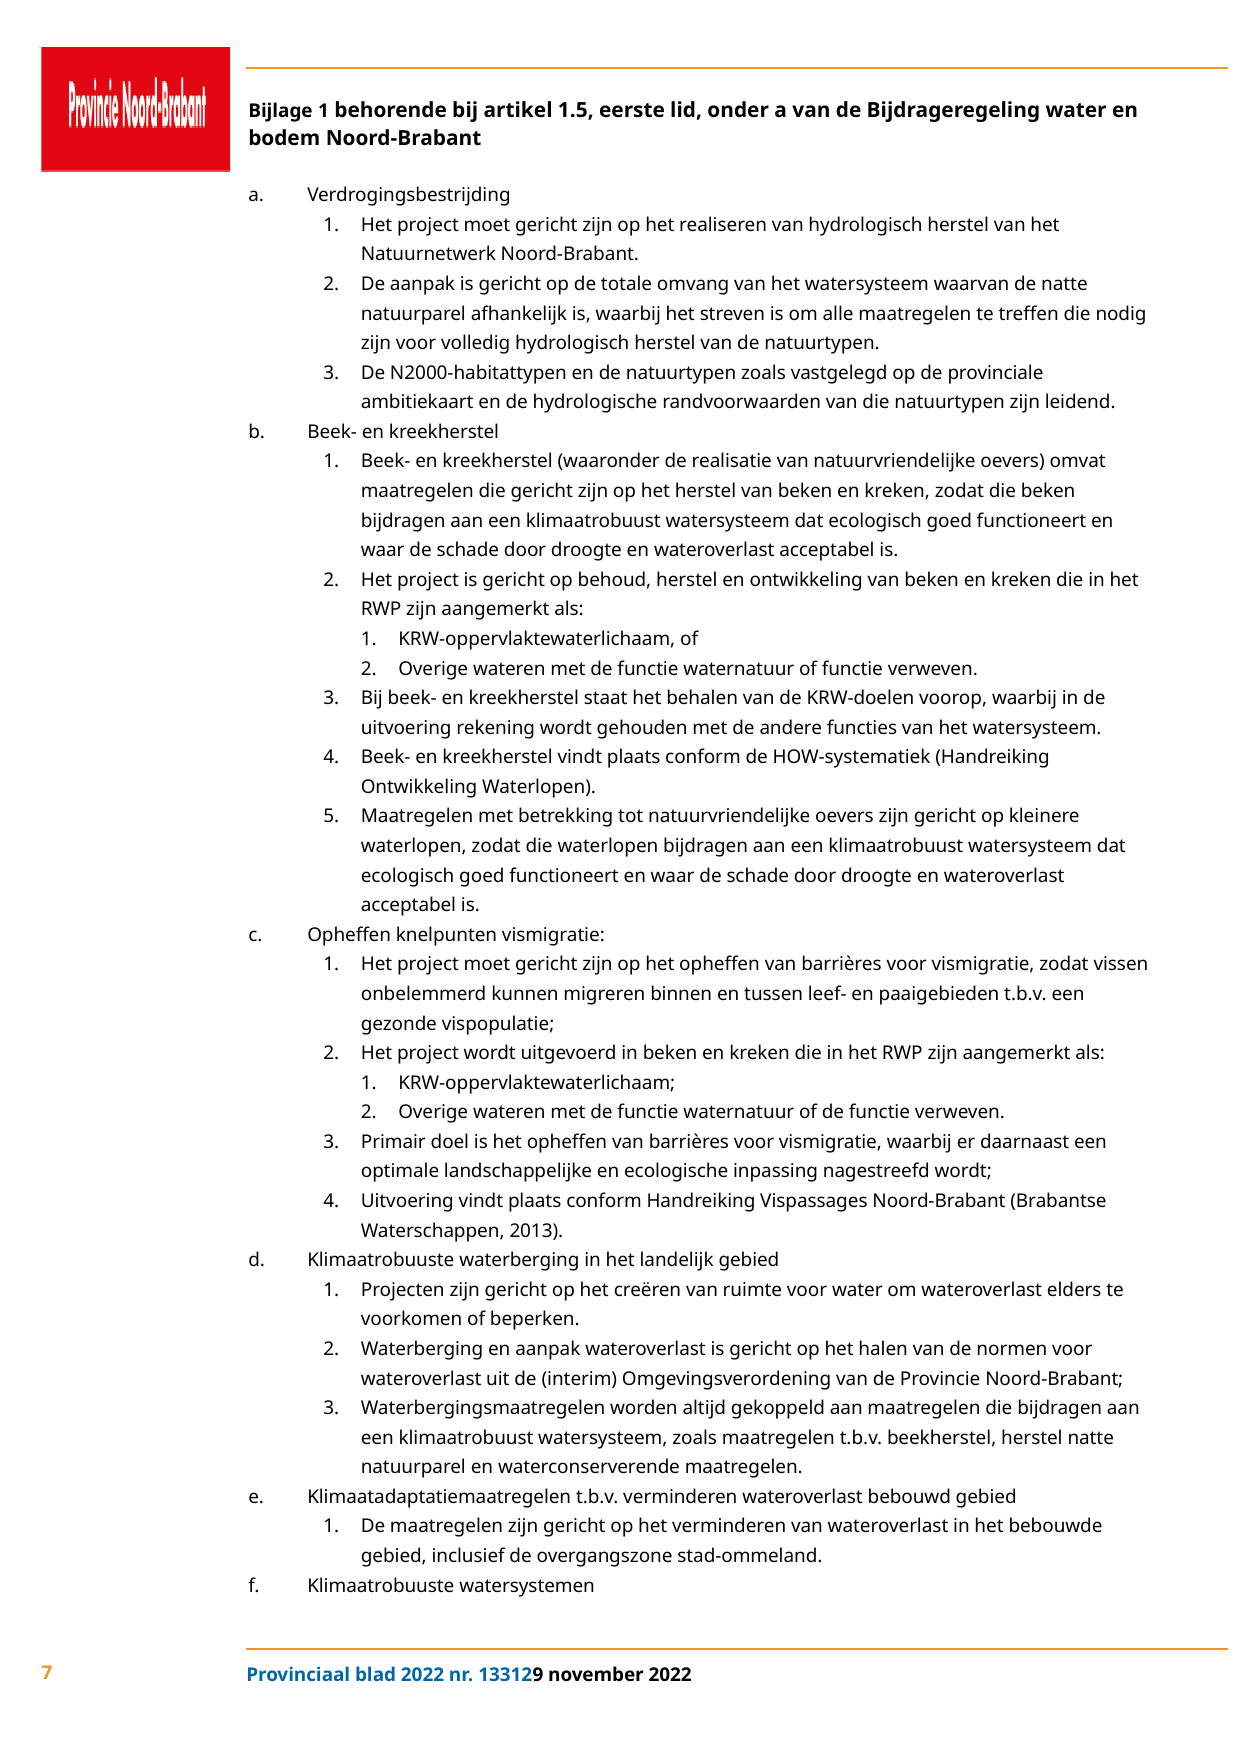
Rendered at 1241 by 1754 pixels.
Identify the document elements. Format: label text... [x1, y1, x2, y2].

list Uitvoering vindt plaats conform Handreiking Vispassages Noord-Brabant (Brabantse Waterschappen, 2013). [323, 1187, 1152, 1242]
list Klimaatadaptatiemaatregelen t.b.v. verminderen wateroverlast bebouwd gebied [248, 1483, 1152, 1509]
list Beek- en kreekherstel (waaronder de realisatie van natuurvriendelijke oevers) omvat maatregelen die gericht zijn op het herstel van beken en kreken, zodat die beken bijdragen aan een klimaatrobuust watersysteem dat ecologisch goed functioneert en waar de schade door droogte en wateroverlast acceptabel is. [323, 448, 1152, 562]
list Projecten zijn gericht op het creëren van ruimte voor water om wateroverlast elders te voorkomen of beperken. [323, 1276, 1152, 1331]
list Bij beek- en kreekherstel staat het behalen van de KRW-doelen voorop, waarbij in de uitvoering rekening wordt gehouden met de andere functies van het watersysteem. [323, 684, 1152, 739]
list Beek- en kreekherstel vindt plaats conform de HOW-systematiek (Handreiking Ontwikkeling Waterlopen). [323, 743, 1152, 799]
list Overige wateren met de functie waternatuur of functie verweven. [361, 655, 1152, 680]
list De N2000-habitattypen en de natuurtypen zoals vastgelegd op de provinciale ambitiekaart en de hydrologische randvoorwaarden van die natuurtypen zijn leidend. [323, 359, 1152, 414]
list Het project moet gericht zijn op het realiseren van hydrologisch herstel van het Natuurnetwerk Noord-Brabant. [323, 211, 1152, 266]
list Het project wordt uitgevoerd in beken en kreken die in het RWP zijn aangemerkt als: [323, 1039, 1152, 1065]
list KRW-oppervlaktewaterlichaam; [361, 1069, 1152, 1094]
list De maatregelen zijn gericht op het verminderen van wateroverlast in het bebouwde gebied, inclusief de overgangszone stad-ommeland. [323, 1513, 1152, 1568]
list Verdrogingsbestrijding [248, 181, 1152, 207]
list Waterberging en aanpak wateroverlast is gericht op het halen van de normen voor wateroverlast uit de (interim) Omgevingsverordening van de Provincie Noord-Brabant; [323, 1335, 1152, 1390]
list De aanpak is gericht op de totale omvang van het watersysteem waarvan de natte natuurparel afhankelijk is, waarbij het streven is om alle maatregelen te treffen die nodig zijn voor volledig hydrologisch herstel van de natuurtypen. [323, 270, 1152, 355]
list Het project moet gericht zijn op het opheffen van barrières voor vismigratie, zodat vissen onbelemmerd kunnen migreren binnen en tussen leef- en paaigebieden t.b.v. een gezonde vispopulatie; [323, 951, 1152, 1035]
text Bijlage 1 behorende bij artikel 1.5, eerste lid, onder a van de Bijdrageregeling water en bodem Noord-Brabant [248, 95, 1152, 152]
list Primair doel is het opheffen van barrières voor vismigratie, waarbij er daarnaast een optimale landschappelijke en ecologische inpassing nagestreefd wordt; [323, 1128, 1152, 1183]
list KRW-oppervlaktewaterlichaam, of [361, 625, 1152, 651]
list Overige wateren met de functie waternatuur of de functie verweven. [361, 1098, 1152, 1124]
list Het project is gericht op behoud, herstel en ontwikkeling van beken en kreken die in het RWP zijn aangemerkt als: [323, 566, 1152, 621]
list Maatregelen met betrekking tot natuurvriendelijke oevers zijn gericht op kleinere waterlopen, zodat die waterlopen bijdragen aan een klimaatrobuust watersysteem dat ecologisch goed functioneert en waar de schade door droogte en wateroverlast acceptabel is. [323, 803, 1152, 917]
list Waterbergingsmaatregelen worden altijd gekoppeld aan maatregelen die bijdragen aan een klimaatrobuust watersysteem, zoals maatregelen t.b.v. beekherstel, herstel natte natuurparel en waterconserverende maatregelen. [323, 1394, 1152, 1479]
picture [41, 47, 231, 172]
list Klimaatrobuuste watersystemen [248, 1572, 1152, 1597]
list Klimaatrobuuste waterberging in het landelijk gebied [248, 1246, 1152, 1272]
list Beek- en kreekherstel [248, 418, 1152, 444]
list Opheffen knelpunten vismigratie: [248, 921, 1152, 947]
